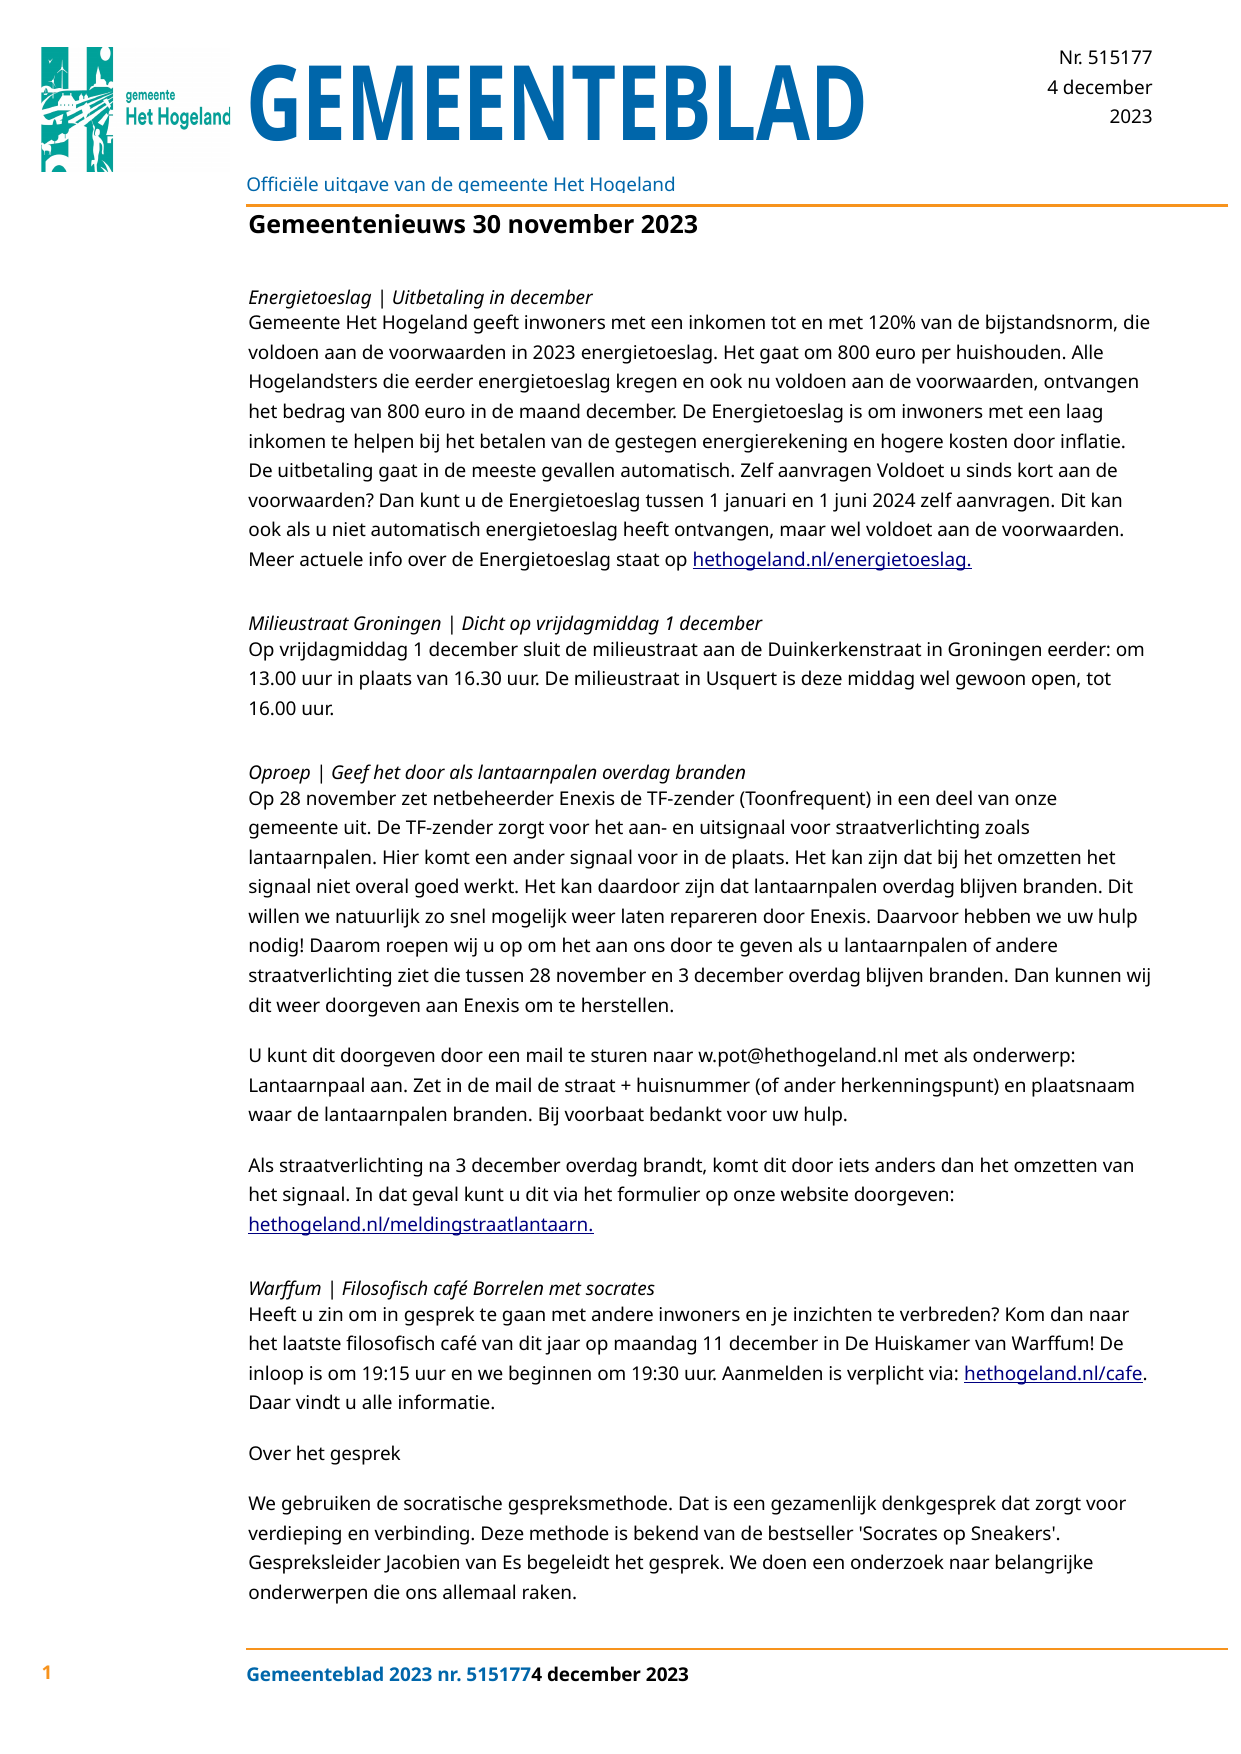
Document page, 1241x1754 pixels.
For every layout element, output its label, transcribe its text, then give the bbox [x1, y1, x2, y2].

text Als straatverlichting na 3 december overdag brandt, komt dit door iets anders dan het omzetten van het signaal. In dat geval kunt u dit via het formulier op onze website doorgeven: hethogeland.nl/meldingstraatlantaarn. [248, 1152, 1152, 1237]
text Op 28 november zet netbeheerder Enexis de TF-zender (Toonfrequent) in een deel van onze gemeente uit. De TF-zender zorgt voor het aan- en uitsignaal voor straatverlichting zoals lantaarnpalen. Hier komt een ander signaal voor in de plaats. Het kan zijn dat bij het omzetten het signaal niet overal goed werkt. Het kan daardoor zijn dat lantaarnpalen overdag blijven branden. Dit willen we natuurlijk zo snel mogelijk weer laten repareren door Enexis. Daarvoor hebben we uw hulp nodig! Daarom roepen wij u op om het aan ons door te geven als u lantaarnpalen of andere straatverlichting ziet die tussen 28 november en 3 december overdag blijven branden. Dan kunnen wij dit weer doorgeven aan Enexis om te herstellen. [248, 785, 1152, 1018]
text Gemeentenieuws 30 november 2023 [248, 207, 1152, 241]
text U kunt dit doorgeven door een mail te sturen naar w.pot@hethogeland.nl met als onderwerp: Lantaarnpaal aan. Zet in de mail de straat + huisnummer (of ander herkenningspunt) en plaatsnaam waar de lantaarnpalen branden. Bij voorbaat bedankt voor uw hulp. [248, 1042, 1152, 1127]
text Op vrijdagmiddag 1 december sluit de milieustraat aan de Duinkerkenstraat in Groningen eerder: om 13.00 uur in plaats van 16.30 uur. De milieustraat in Usquert is deze middag wel gewoon open, tot 16.00 uur. [248, 636, 1152, 721]
text Heeft u zin om in gesprek te gaan met andere inwoners en je inzichten te verbreden? Kom dan naar het laatste filosofisch café van dit jaar op maandag 11 december in De Huiskamer van Warffum! De inloop is om 19:15 uur en we beginnen om 19:30 uur. Aanmelden is verplicht via: hethogeland.nl/cafe. Daar vindt u alle informatie. [248, 1301, 1152, 1415]
picture [41, 47, 231, 172]
text Energietoeslag | Uitbetaling in december [248, 284, 1152, 309]
text Oproep | Geef het door als lantaarnpalen overdag branden [248, 759, 1152, 785]
text Milieustraat Groningen | Dicht op vrijdagmiddag 1 december [248, 610, 1152, 636]
text Warffum | Filosofisch café Borrelen met socrates [248, 1275, 1152, 1301]
text Over het gesprek [248, 1440, 1152, 1466]
text Gemeente Het Hogeland geeft inwoners met een inkomen tot en met 120% van de bijstandsnorm, die voldoen aan de voorwaarden in 2023 energietoeslag. Het gaat om 800 euro per huishouden. Alle Hogelandsters die eerder energietoeslag kregen en ook nu voldoen aan de voorwaarden, ontvangen het bedrag van 800 euro in de maand december. De Energietoeslag is om inwoners met een laag inkomen te helpen bij het betalen van de gestegen energierekening en hogere kosten door inflatie. De uitbetaling gaat in de meeste gevallen automatisch. Zelf aanvragen Voldoet u sinds kort aan de voorwaarden? Dan kunt u de Energietoeslag tussen 1 januari en 1 juni 2024 zelf aanvragen. Dit kan ook als u niet automatisch energietoeslag heeft ontvangen, maar wel voldoet aan de voorwaarden. Meer actuele info over de Energietoeslag staat op hethogeland.nl/energietoeslag. [248, 309, 1152, 572]
text We gebruiken de socratische gespreksmethode. Dat is een gezamenlijk denkgesprek dat zorgt voor verdieping en verbinding. Deze methode is bekend van de bestseller 'Socrates op Sneakers'. Gespreksleider Jacobien van Es begeleidt het gesprek. We doen een onderzoek naar belangrijke onderwerpen die ons allemaal raken. [248, 1490, 1152, 1605]
